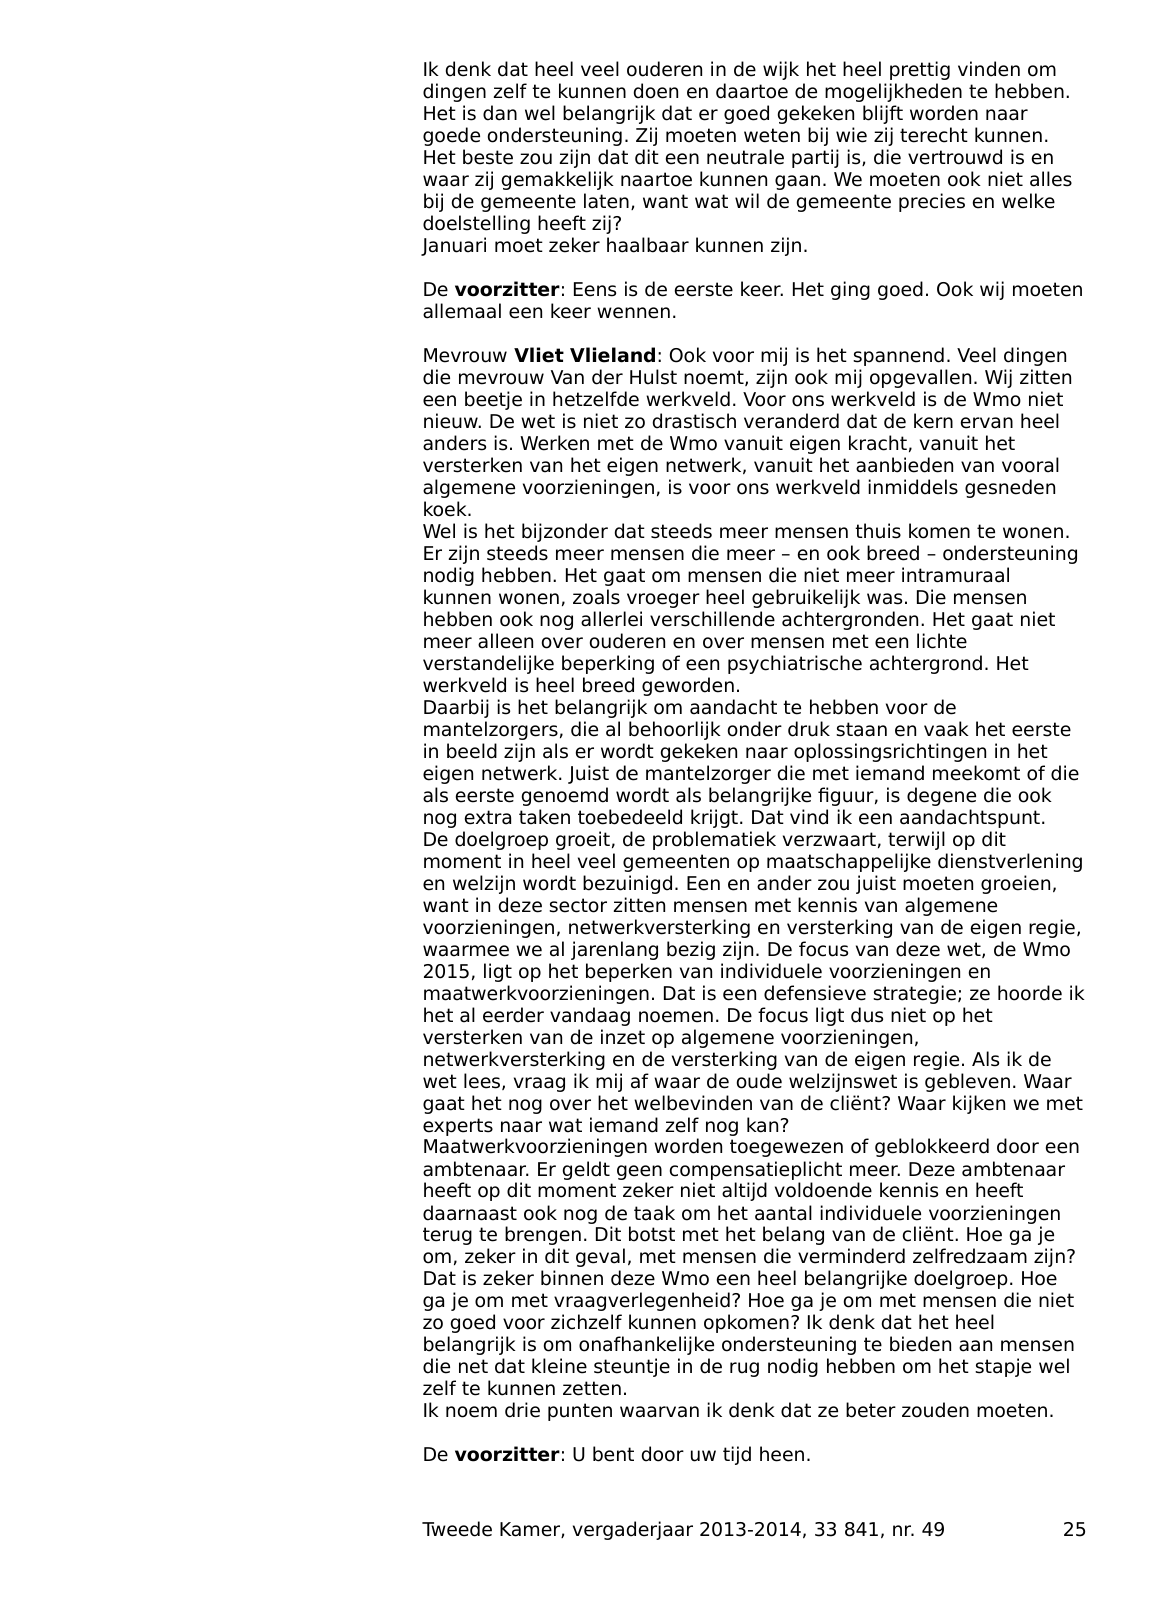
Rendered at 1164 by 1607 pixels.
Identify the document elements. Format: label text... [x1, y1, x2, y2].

text Ik noem drie punten waarvan ik denk dat ze beter zouden moeten. [422, 1400, 1087, 1422]
text Maatwerkvoorzieningen worden toegewezen of geblokkeerd door een ambtenaar. Er geldt geen compensatieplicht meer. Deze ambtenaar heeft op dit moment zeker niet altijd voldoende kennis en heeft daarnaast ook nog de taak om het aantal individuele voorzieningen terug te brengen. Dit botst met het belang van de cliënt. Hoe ga je om, zeker in dit geval, met mensen die verminderd zelfredzaam zijn? Dat is zeker binnen deze Wmo een heel belangrijke doelgroep. Hoe ga je om met vraagverlegenheid? Hoe ga je om met mensen die niet zo goed voor zichzelf kunnen opkomen? Ik denk dat het heel belangrijk is om onafhankelijke ondersteuning te bieden aan mensen die net dat kleine steuntje in de rug nodig hebben om het stapje wel zelf te kunnen zetten. [422, 1136, 1087, 1400]
text De voorzitter: U bent door uw tijd heen. [422, 1444, 1087, 1466]
text Ik denk dat heel veel ouderen in de wijk het heel prettig vinden om dingen zelf te kunnen doen en daartoe de mogelijkheden te hebben. Het is dan wel belangrijk dat er goed gekeken blijft worden naar goede ondersteuning. Zij moeten weten bij wie zij terecht kunnen. Het beste zou zijn dat dit een neutrale partij is, die vertrouwd is en waar zij gemakkelijk naartoe kunnen gaan. We moeten ook niet alles bij de gemeente laten, want wat wil de gemeente precies en welke doelstelling heeft zij? [422, 59, 1087, 235]
text Wel is het bijzonder dat steeds meer mensen thuis komen te wonen. Er zijn steeds meer mensen die meer – en ook breed – ondersteuning nodig hebben. Het gaat om mensen die niet meer intramuraal kunnen wonen, zoals vroeger heel gebruikelijk was. Die mensen hebben ook nog allerlei verschillende achtergronden. Het gaat niet meer alleen over ouderen en over mensen met een lichte verstandelijke beperking of een psychiatrische achtergrond. Het werkveld is heel breed geworden. [422, 521, 1087, 697]
text Mevrouw Vliet Vlieland: Ook voor mij is het spannend. Veel dingen die mevrouw Van der Hulst noemt, zijn ook mij opgevallen. Wij zitten een beetje in hetzelfde werkveld. Voor ons werkveld is de Wmo niet nieuw. De wet is niet zo drastisch veranderd dat de kern ervan heel anders is. Werken met de Wmo vanuit eigen kracht, vanuit het versterken van het eigen netwerk, vanuit het aanbieden van vooral algemene voorzieningen, is voor ons werkveld inmiddels gesneden koek. [422, 345, 1087, 521]
text Daarbij is het belangrijk om aandacht te hebben voor de mantelzorgers, die al behoorlijk onder druk staan en vaak het eerste in beeld zijn als er wordt gekeken naar oplossingsrichtingen in het eigen netwerk. Juist de mantelzorger die met iemand meekomt of die als eerste genoemd wordt als belangrijke figuur, is degene die ook nog extra taken toebedeeld krijgt. Dat vind ik een aandachtspunt. [422, 697, 1087, 829]
text De doelgroep groeit, de problematiek verzwaart, terwijl op dit moment in heel veel gemeenten op maatschappelijke dienstverlening en welzijn wordt bezuinigd. Een en ander zou juist moeten groeien, want in deze sector zitten mensen met kennis van algemene voorzieningen, netwerkversterking en versterking van de eigen regie, waarmee we al jarenlang bezig zijn. De focus van deze wet, de Wmo 2015, ligt op het beperken van individuele voorzieningen en maatwerkvoorzieningen. Dat is een defensieve strategie; ze hoorde ik het al eerder vandaag noemen. De focus ligt dus niet op het versterken van de inzet op algemene voorzieningen, netwerkversterking en de versterking van de eigen regie. Als ik de wet lees, vraag ik mij af waar de oude welzijnswet is gebleven. Waar gaat het nog over het welbevinden van de cliënt? Waar kijken we met experts naar wat iemand zelf nog kan? [422, 829, 1087, 1136]
text Januari moet zeker haalbaar kunnen zijn. [422, 235, 1087, 257]
text De voorzitter: Eens is de eerste keer. Het ging goed. Ook wij moeten allemaal een keer wennen. [422, 279, 1087, 323]
